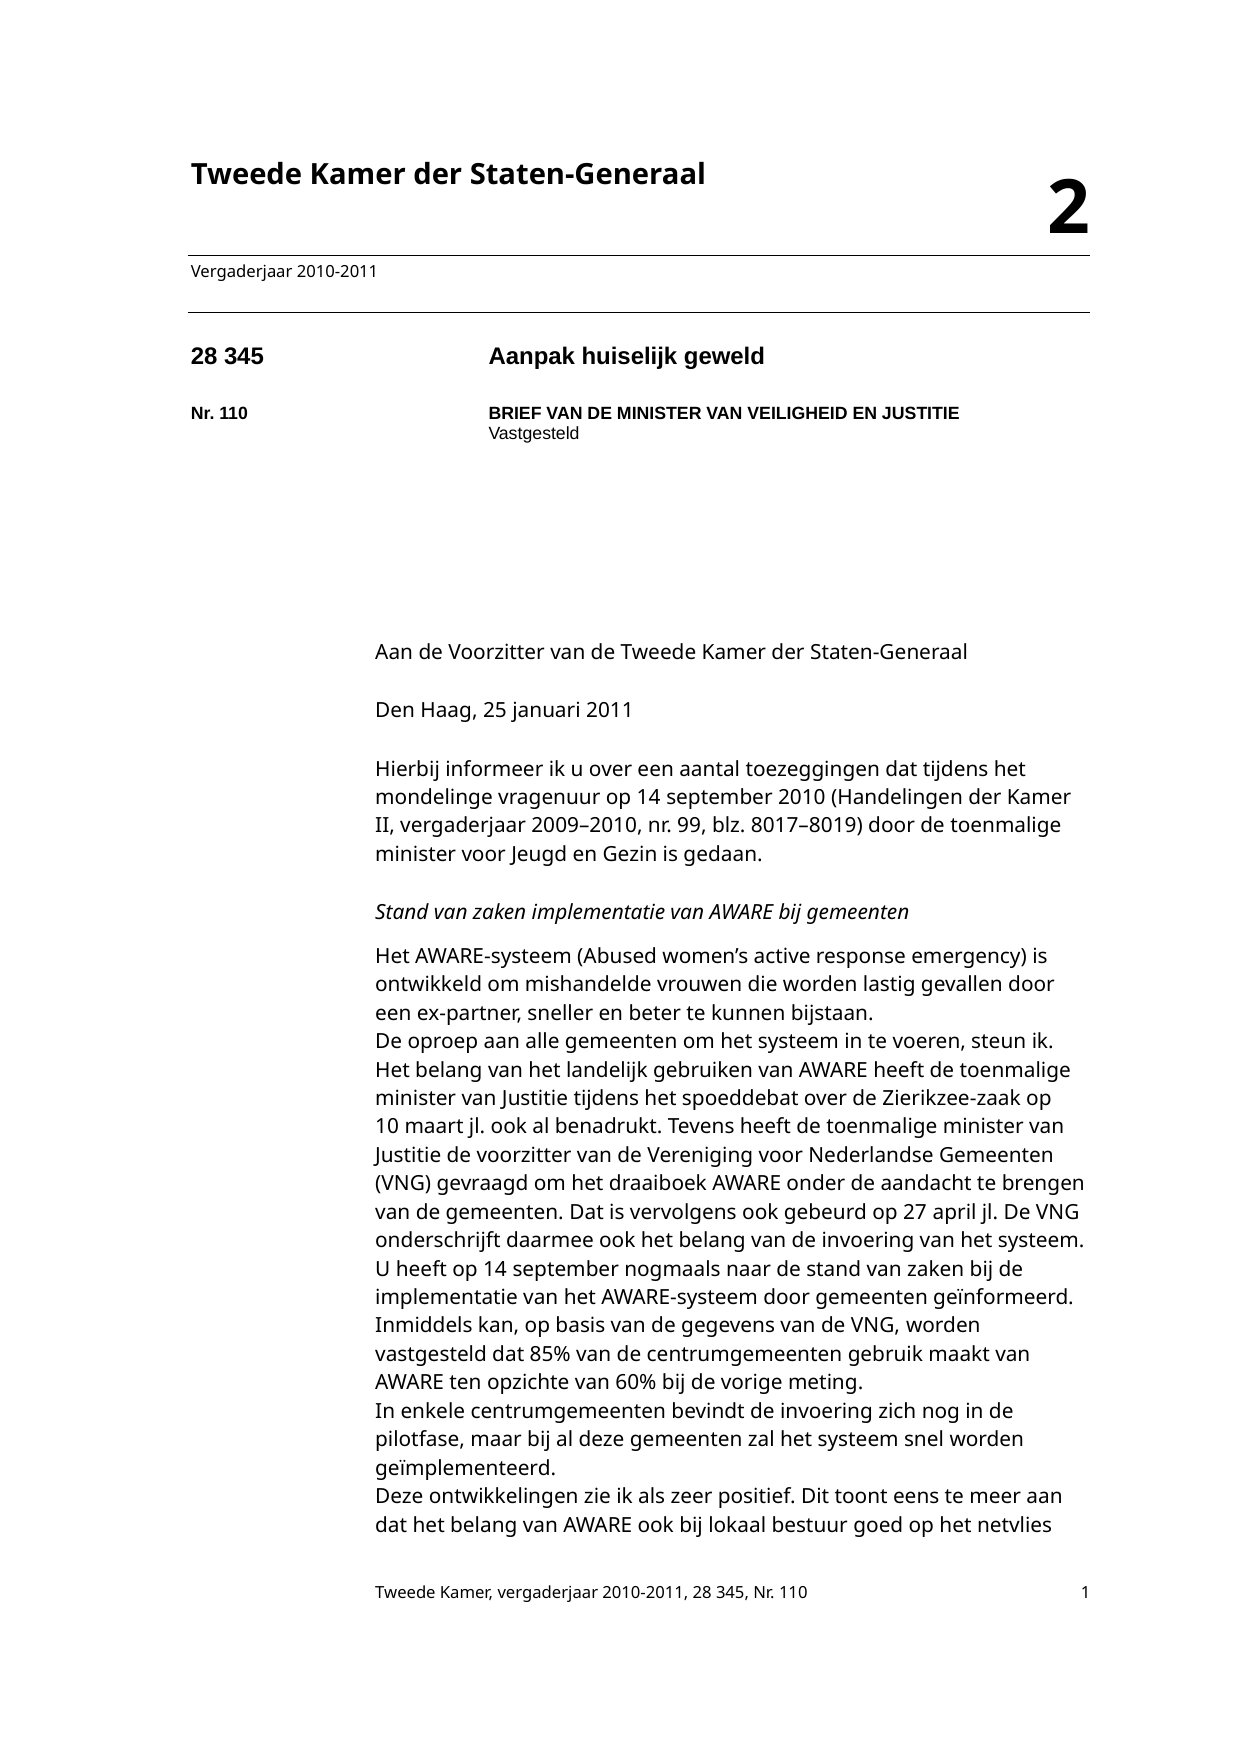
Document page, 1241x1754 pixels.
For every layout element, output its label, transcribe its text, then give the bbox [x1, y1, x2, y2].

table_cell 28 345 [188, 339, 485, 399]
table_header 2 [910, 150, 1090, 255]
table_cell Nr. 110 [188, 399, 485, 518]
text Deze ontwikkelingen zie ik als zeer positief. Dit toont eens te meer aan dat het belang van AWARE ook bij lokaal bestuur goed op het netvlies [375, 1481, 1090, 1538]
text Den Haag, 25 januari 2011 [375, 695, 1090, 724]
text Het AWARE-systeem (Abused women’s active response emergency) is ontwikkeld om mishandelde vrouwen die worden lastig gevallen door een ex-partner, sneller en beter te kunnen bijstaan. [375, 941, 1090, 1026]
table_cell BRIEF VAN DE MINISTER VAN VEILIGHEID EN JUSTITIE Vastgesteld [485, 399, 1090, 518]
text Aan de Voorzitter van de Tweede Kamer der Staten-Generaal [375, 637, 1090, 665]
text De oproep aan alle gemeenten om het systeem in te voeren, steun ik. Het belang van het landelijk gebruiken van AWARE heeft de toenmalige minister van Justitie tijdens het spoeddebat over de Zierikzee-zaak op 10 maart jl. ook al benadrukt. Tevens heeft de toenmalige minister van Justitie de voorzitter van de Vereniging voor Nederlandse Gemeenten (VNG) gevraagd om het draaiboek AWARE onder de aandacht te brengen van de gemeenten. Dat is vervolgens ook gebeurd op 27 april jl. De VNG onderschrijft daarmee ook het belang van de invoering van het systeem. U heeft op 14 september nogmaals naar de stand van zaken bij de implementatie van het AWARE-systeem door gemeenten geïnformeerd. [375, 1026, 1090, 1311]
table_cell Vergaderjaar 2010-2011 [188, 256, 485, 312]
text Hierbij informeer ik u over een aantal toezeggingen dat tijdens het mondelinge vragenuur op 14 september 2010 (Handelingen der Kamer II, vergaderjaar 2009–2010, nr. 99, blz. 8017–8019) door de toenmalige minister voor Jeugd en Gezin is gedaan. [375, 754, 1090, 867]
table_header Tweede Kamer der Staten-Generaal [188, 150, 909, 255]
table_cell [188, 313, 485, 339]
text In enkele centrumgemeenten bevindt de invoering zich nog in de pilotfase, maar bij al deze gemeenten zal het systeem snel worden geïmplementeerd. [375, 1396, 1090, 1481]
text Stand van zaken implementatie van AWARE bij gemeenten [375, 897, 1090, 926]
text Inmiddels kan, op basis van de gegevens van de VNG, worden vastgesteld dat 85% van de centrumgemeenten gebruik maakt van AWARE ten opzichte van 60% bij de vorige meting. [375, 1311, 1090, 1396]
table_cell Aanpak huiselijk geweld [485, 339, 1090, 399]
table_cell [485, 313, 1090, 339]
table_cell [485, 256, 1090, 312]
